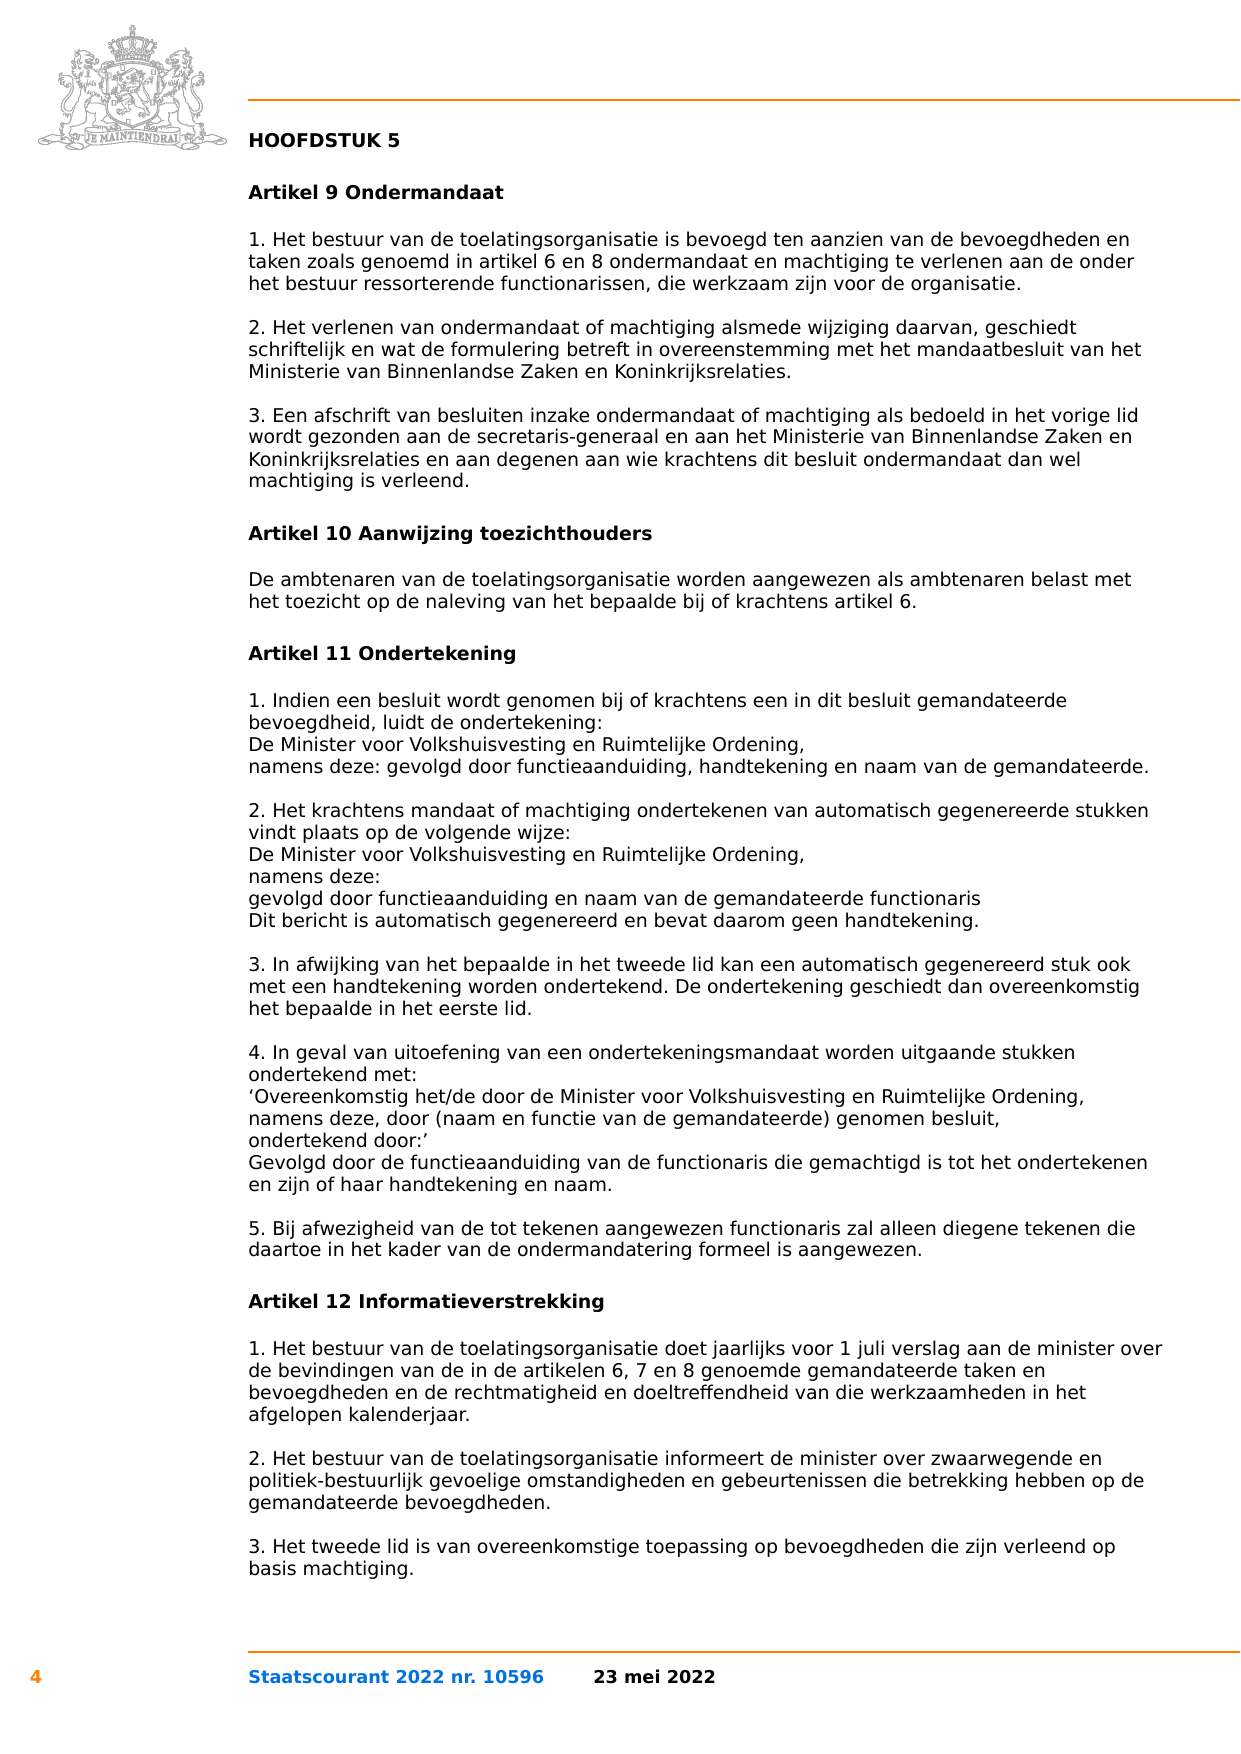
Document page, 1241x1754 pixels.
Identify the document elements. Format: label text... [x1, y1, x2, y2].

text ‘Overeenkomstig het/de door de Minister voor Volkshuisvesting en Ruimtelijke Ordening, [248, 1086, 1163, 1108]
text namens deze: [248, 866, 1163, 888]
text ondertekend door:’ [248, 1129, 1163, 1152]
text 3. Het tweede lid is van overeenkomstige toepassing op bevoegdheden die zijn verleend op basis machtiging. [248, 1536, 1163, 1580]
subtitle Artikel 12 Informatieverstrekking [248, 1291, 1163, 1313]
text gevolgd door functieaanduiding en naam van de gemandateerde functionaris [248, 888, 1163, 910]
text 5. Bij afwezigheid van de tot tekenen aangewezen functionaris zal alleen diegene tekenen die daartoe in het kader van de ondermandatering formeel is aangewezen. [248, 1217, 1163, 1261]
subtitle Artikel 9 Ondermandaat [248, 182, 1163, 204]
text Gevolgd door de functieaanduiding van de functionaris die gemachtigd is tot het ondertekenen en zijn of haar handtekening en naam. [248, 1152, 1163, 1196]
subtitle Artikel 10 Aanwijzing toezichthouders [248, 522, 1163, 544]
text 2. Het verlenen van ondermandaat of machtiging alsmede wijziging daarvan, geschiedt schriftelijk en wat de formulering betreft in overeenstemming met het mandaatbesluit van het Ministerie van Binnenlandse Zaken en Koninkrijksrelaties. [248, 317, 1163, 383]
text 2. Het bestuur van de toelatingsorganisatie informeert de minister over zwaarwegende en politiek-bestuurlijk gevoelige omstandigheden en gebeurtenissen die betrekking hebben op de gemandateerde bevoegdheden. [248, 1448, 1163, 1514]
text 1. Het bestuur van de toelatingsorganisatie doet jaarlijks voor 1 juli verslag aan de minister over de bevindingen van de in de artikelen 6, 7 en 8 genoemde gemandateerde taken en bevoegdheden en de rechtmatigheid en doeltreffendheid van die werkzaamheden in het afgelopen kalenderjaar. [248, 1338, 1163, 1426]
picture [38, 25, 227, 150]
text 4. In geval van uitoefening van een ondertekeningsmandaat worden uitgaande stukken ondertekend met: [248, 1042, 1163, 1086]
text De ambtenaren van de toelatingsorganisatie worden aangewezen als ambtenaren belast met het toezicht op de naleving van het bepaalde bij of krachtens artikel 6. [248, 569, 1163, 613]
text 1. Het bestuur van de toelatingsorganisatie is bevoegd ten aanzien van de bevoegdheden en taken zoals genoemd in artikel 6 en 8 ondermandaat en machtiging te verlenen aan de onder het bestuur ressorterende functionarissen, die werkzaam zijn voor de organisatie. [248, 229, 1163, 295]
text 3. In afwijking van het bepaalde in het tweede lid kan een automatisch gegenereerd stuk ook met een handtekening worden ondertekend. De ondertekening geschiedt dan overeenkomstig het bepaalde in het eerste lid. [248, 954, 1163, 1020]
text Dit bericht is automatisch gegenereerd en bevat daarom geen handtekening. [248, 910, 1163, 932]
text De Minister voor Volkshuisvesting en Ruimtelijke Ordening, [248, 844, 1163, 866]
subtitle Artikel 11 Ondertekening [248, 643, 1163, 665]
text 2. Het krachtens mandaat of machtiging ondertekenen van automatisch gegenereerde stukken vindt plaats op de volgende wijze: [248, 800, 1163, 844]
text namens deze: gevolgd door functieaanduiding, handtekening en naam van de gemandateerde. [248, 756, 1163, 778]
text namens deze, door (naam en functie van de gemandateerde) genomen besluit, [248, 1108, 1163, 1129]
text De Minister voor Volkshuisvesting en Ruimtelijke Ordening, [248, 734, 1163, 756]
text 1. Indien een besluit wordt genomen bij of krachtens een in dit besluit gemandateerde bevoegdheid, luidt de ondertekening: [248, 690, 1163, 734]
text 3. Een afschrift van besluiten inzake ondermandaat of machtiging als bedoeld in het vorige lid wordt gezonden aan de secretaris-generaal en aan het Ministerie van Binnenlandse Zaken en Koninkrijksrelaties en aan degenen aan wie krachtens dit besluit ondermandaat dan wel machtiging is verleend. [248, 404, 1163, 492]
subtitle HOOFDSTUK 5 [248, 130, 1163, 152]
